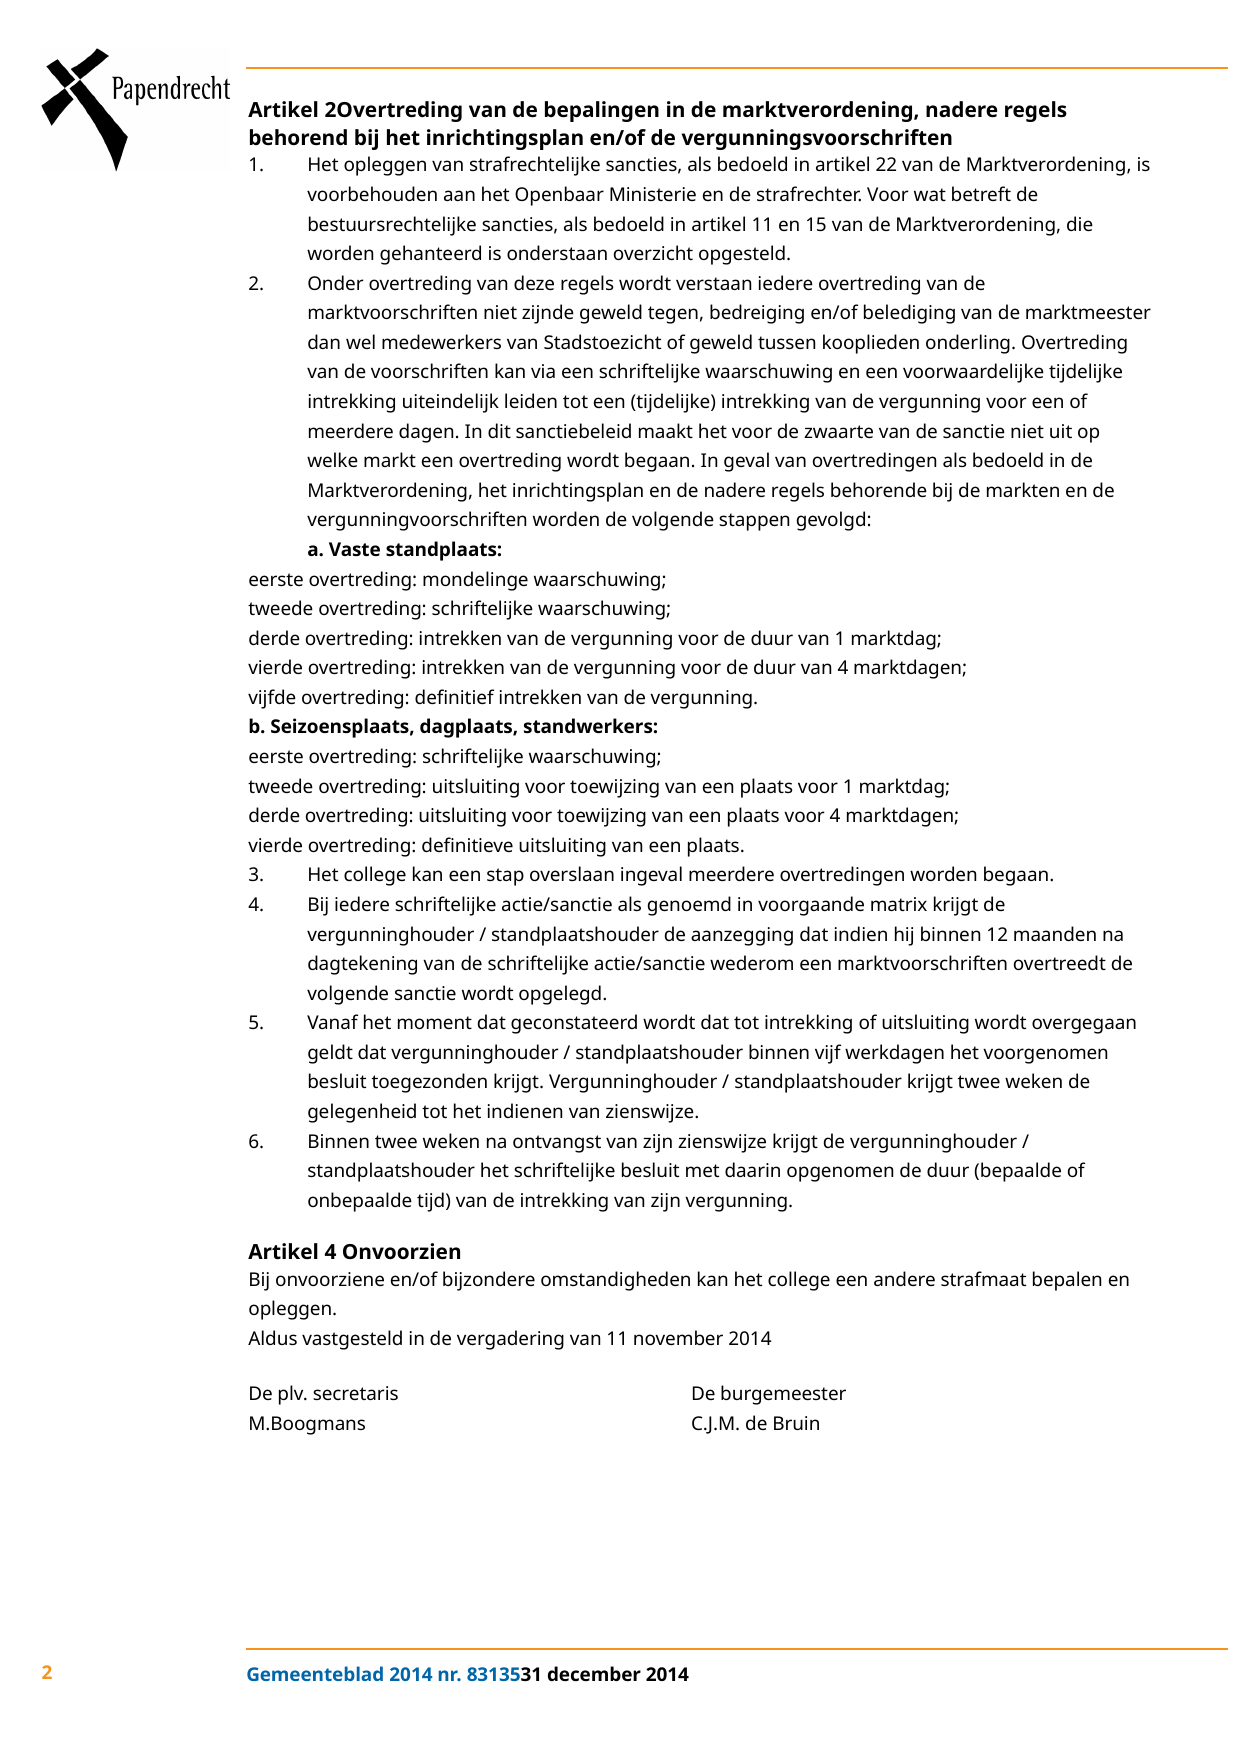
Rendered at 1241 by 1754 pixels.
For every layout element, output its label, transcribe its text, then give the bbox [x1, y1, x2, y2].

list Onder overtreding van deze regels wordt verstaan iedere overtreding van de marktvoorschriften niet zijnde geweld tegen, bedreiging en/of belediging van de marktmeester dan wel medewerkers van Stadstoezicht of geweld tussen kooplieden onderling. Overtreding van de voorschriften kan via een schriftelijke waarschuwing en een voorwaardelijke tijdelijke intrekking uiteindelijk leiden tot een (tijdelijke) intrekking van de vergunning voor een of meerdere dagen. In dit sanctiebeleid maakt het voor de zwaarte van de sanctie niet uit op welke markt een overtreding wordt begaan. In geval van overtredingen als bedoeld in de Marktverordening, het inrichtingsplan en de nadere regels behorende bij de markten en de vergunningvoorschriften worden de volgende stappen gevolgd: [248, 270, 1152, 532]
list Vanaf het moment dat geconstateerd wordt dat tot intrekking of uitsluiting wordt overgegaan geldt dat vergunninghouder / standplaatshouder binnen vijf werkdagen het voorgenomen besluit toegezonden krijgt. Vergunninghouder / standplaatshouder krijgt twee weken de gelegenheid tot het indienen van zienswijze. [248, 1009, 1152, 1124]
list Bij iedere schriftelijke actie/sanctie als genoemd in voorgaande matrix krijgt de vergunninghouder / standplaatshouder de aanzegging dat indien hij binnen 12 maanden na dagtekening van de schriftelijke actie/sanctie wederom een marktvoorschriften overtreedt de volgende sanctie wordt opgelegd. [248, 891, 1152, 1006]
text Bij onvoorziene en/of bijzondere omstandigheden kan het college een andere strafmaat bepalen en opleggen. [248, 1266, 1152, 1321]
table_header De burgemeester C.J.M. de Bruin [691, 1380, 1152, 1436]
text derde overtreding: intrekken van de vergunning voor de duur van 1 marktdag; [248, 625, 1152, 651]
text b. Seizoensplaats, dagplaats, standwerkers: [248, 714, 1152, 739]
table_header De plv. secretaris M.Boogmans [248, 1380, 691, 1436]
list Binnen twee weken na ontvangst van zijn zienswijze krijgt de vergunninghouder / standplaatshouder het schriftelijke besluit met daarin opgenomen de duur (bepaalde of onbepaalde tijd) van de intrekking van zijn vergunning. [248, 1128, 1152, 1213]
text Artikel 2Overtreding van de bepalingen in de marktverordening, nadere regels behorend bij het inrichtingsplan en/of de vergunningsvoorschriften [248, 95, 1152, 152]
text vierde overtreding: definitieve uitsluiting van een plaats. [248, 832, 1152, 858]
text Artikel 4 Onvoorzien [248, 1237, 1152, 1266]
text Aldus vastgesteld in de vergadering van 11 november 2014 [248, 1325, 1152, 1351]
text tweede overtreding: schriftelijke waarschuwing; [248, 595, 1152, 621]
text eerste overtreding: mondelinge waarschuwing; [248, 566, 1152, 592]
text tweede overtreding: uitsluiting voor toewijzing van een plaats voor 1 marktdag; [248, 773, 1152, 799]
list a. Vaste standplaats: [248, 536, 1152, 562]
text eerste overtreding: schriftelijke waarschuwing; [248, 743, 1152, 769]
list Het college kan een stap overslaan ingeval meerdere overtredingen worden begaan. [248, 862, 1152, 887]
picture [41, 47, 231, 172]
text vijfde overtreding: definitief intrekken van de vergunning. [248, 684, 1152, 710]
text derde overtreding: uitsluiting voor toewijzing van een plaats voor 4 marktdagen; [248, 802, 1152, 828]
text vierde overtreding: intrekken van de vergunning voor de duur van 4 marktdagen; [248, 654, 1152, 680]
list Het opleggen van strafrechtelijke sancties, als bedoeld in artikel 22 van de Marktverordening, is voorbehouden aan het Openbaar Ministerie en de strafrechter. Voor wat betreft de bestuursrechtelijke sancties, als bedoeld in artikel 11 en 15 van de Marktverordening, die worden gehanteerd is onderstaan overzicht opgesteld. [248, 152, 1152, 266]
